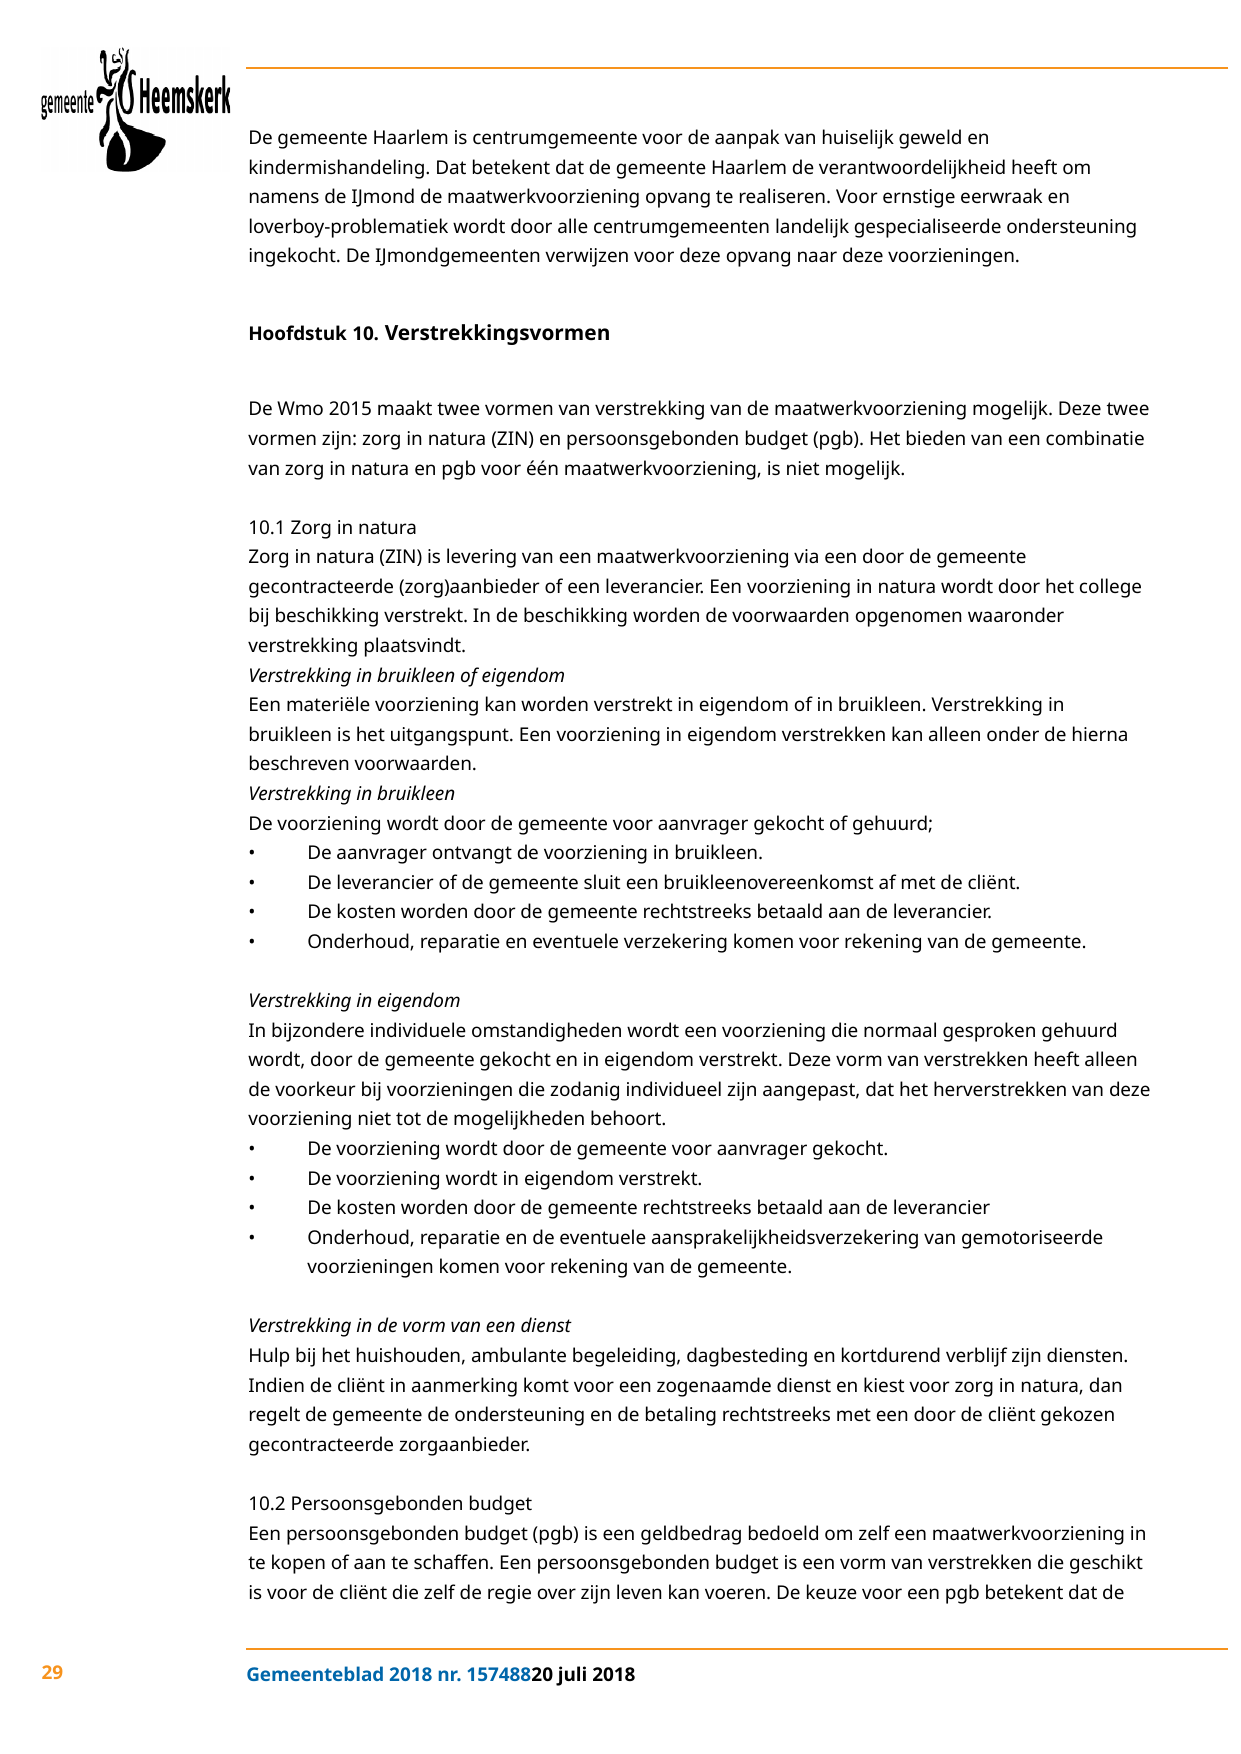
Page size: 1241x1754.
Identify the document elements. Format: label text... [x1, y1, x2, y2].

list De voorziening wordt in eigendom verstrekt. [248, 1165, 1152, 1191]
text Verstrekking in bruikleen of eigendom [248, 662, 1152, 688]
list Onderhoud, reparatie en de eventuele aansprakelijkheidsverzekering van gemotoriseerde voorzieningen komen voor rekening van de gemeente. [248, 1224, 1152, 1279]
picture [41, 47, 231, 172]
text 10.2 Persoonsgebonden budget [248, 1490, 1152, 1516]
list De kosten worden door de gemeente rechtstreeks betaald aan de leverancier. [248, 898, 1152, 924]
text Een materiële voorziening kan worden verstrekt in eigendom of in bruikleen. Verstrekking in bruikleen is het uitgangspunt. Een voorziening in eigendom verstrekken kan alleen onder de hierna beschreven voorwaarden. [248, 691, 1152, 776]
text De Wmo 2015 maakt twee vormen van verstrekking van de maatwerkvoorziening mogelijk. Deze twee vormen zijn: zorg in natura (ZIN) en persoonsgebonden budget (pgb). Het bieden van een combinatie van zorg in natura en pgb voor één maatwerkvoorziening, is niet mogelijk. [248, 396, 1152, 481]
list De kosten worden door de gemeente rechtstreeks betaald aan de leverancier [248, 1194, 1152, 1220]
text Verstrekking in bruikleen [248, 780, 1152, 806]
list Onderhoud, reparatie en eventuele verzekering komen voor rekening van de gemeente. [248, 928, 1152, 954]
text Verstrekking in eigendom [248, 987, 1152, 1013]
list De aanvrager ontvangt de voorziening in bruikleen. [248, 839, 1152, 865]
text 10.1 Zorg in natura [248, 514, 1152, 540]
text Een persoonsgebonden budget (pgb) is een geldbedrag bedoeld om zelf een maatwerkvoorziening in te kopen of aan te schaffen. Een persoonsgebonden budget is een vorm van verstrekken die geschikt is voor de cliënt die zelf de regie over zijn leven kan voeren. De keuze voor een pgb betekent dat de [248, 1520, 1152, 1605]
list De leverancier of de gemeente sluit een bruikleenovereenkomst af met de cliënt. [248, 869, 1152, 895]
text Hulp bij het huishouden, ambulante begeleiding, dagbesteding en kortdurend verblijf zijn diensten. Indien de cliënt in aanmerking komt voor een zogenaamde dienst en kiest voor zorg in natura, dan regelt de gemeente de ondersteuning en de betaling rechtstreeks met een door de cliënt gekozen gecontracteerde zorgaanbieder. [248, 1342, 1152, 1457]
text Zorg in natura (ZIN) is levering van een maatwerkvoorziening via een door de gemeente gecontracteerde (zorg)aanbieder of een leverancier. Een voorziening in natura wordt door het college bij beschikking verstrekt. In de beschikking worden de voorwaarden opgenomen waaronder verstrekking plaatsvindt. [248, 543, 1152, 658]
text De gemeente Haarlem is centrumgemeente voor de aanpak van huiselijk geweld en kindermishandeling. Dat betekent dat de gemeente Haarlem de verantwoordelijkheid heeft om namens de IJmond de maatwerkvoorziening opvang te realiseren. Voor ernstige eerwraak en loverboy-problematiek wordt door alle centrumgemeenten landelijk gespecialiseerde ondersteuning ingekocht. De IJmondgemeenten verwijzen voor deze opvang naar deze voorzieningen. [248, 124, 1152, 268]
text Hoofdstuk 10. Verstrekkingsvormen [248, 318, 1152, 346]
text Verstrekking in de vorm van een dienst [248, 1313, 1152, 1338]
list De voorziening wordt door de gemeente voor aanvrager gekocht. [248, 1135, 1152, 1161]
text In bijzondere individuele omstandigheden wordt een voorziening die normaal gesproken gehuurd wordt, door de gemeente gekocht en in eigendom verstrekt. Deze vorm van verstrekken heeft alleen de voorkeur bij voorzieningen die zodanig individueel zijn aangepast, dat het herverstrekken van deze voorziening niet tot de mogelijkheden behoort. [248, 1017, 1152, 1131]
text De voorziening wordt door de gemeente voor aanvrager gekocht of gehuurd; [248, 810, 1152, 836]
